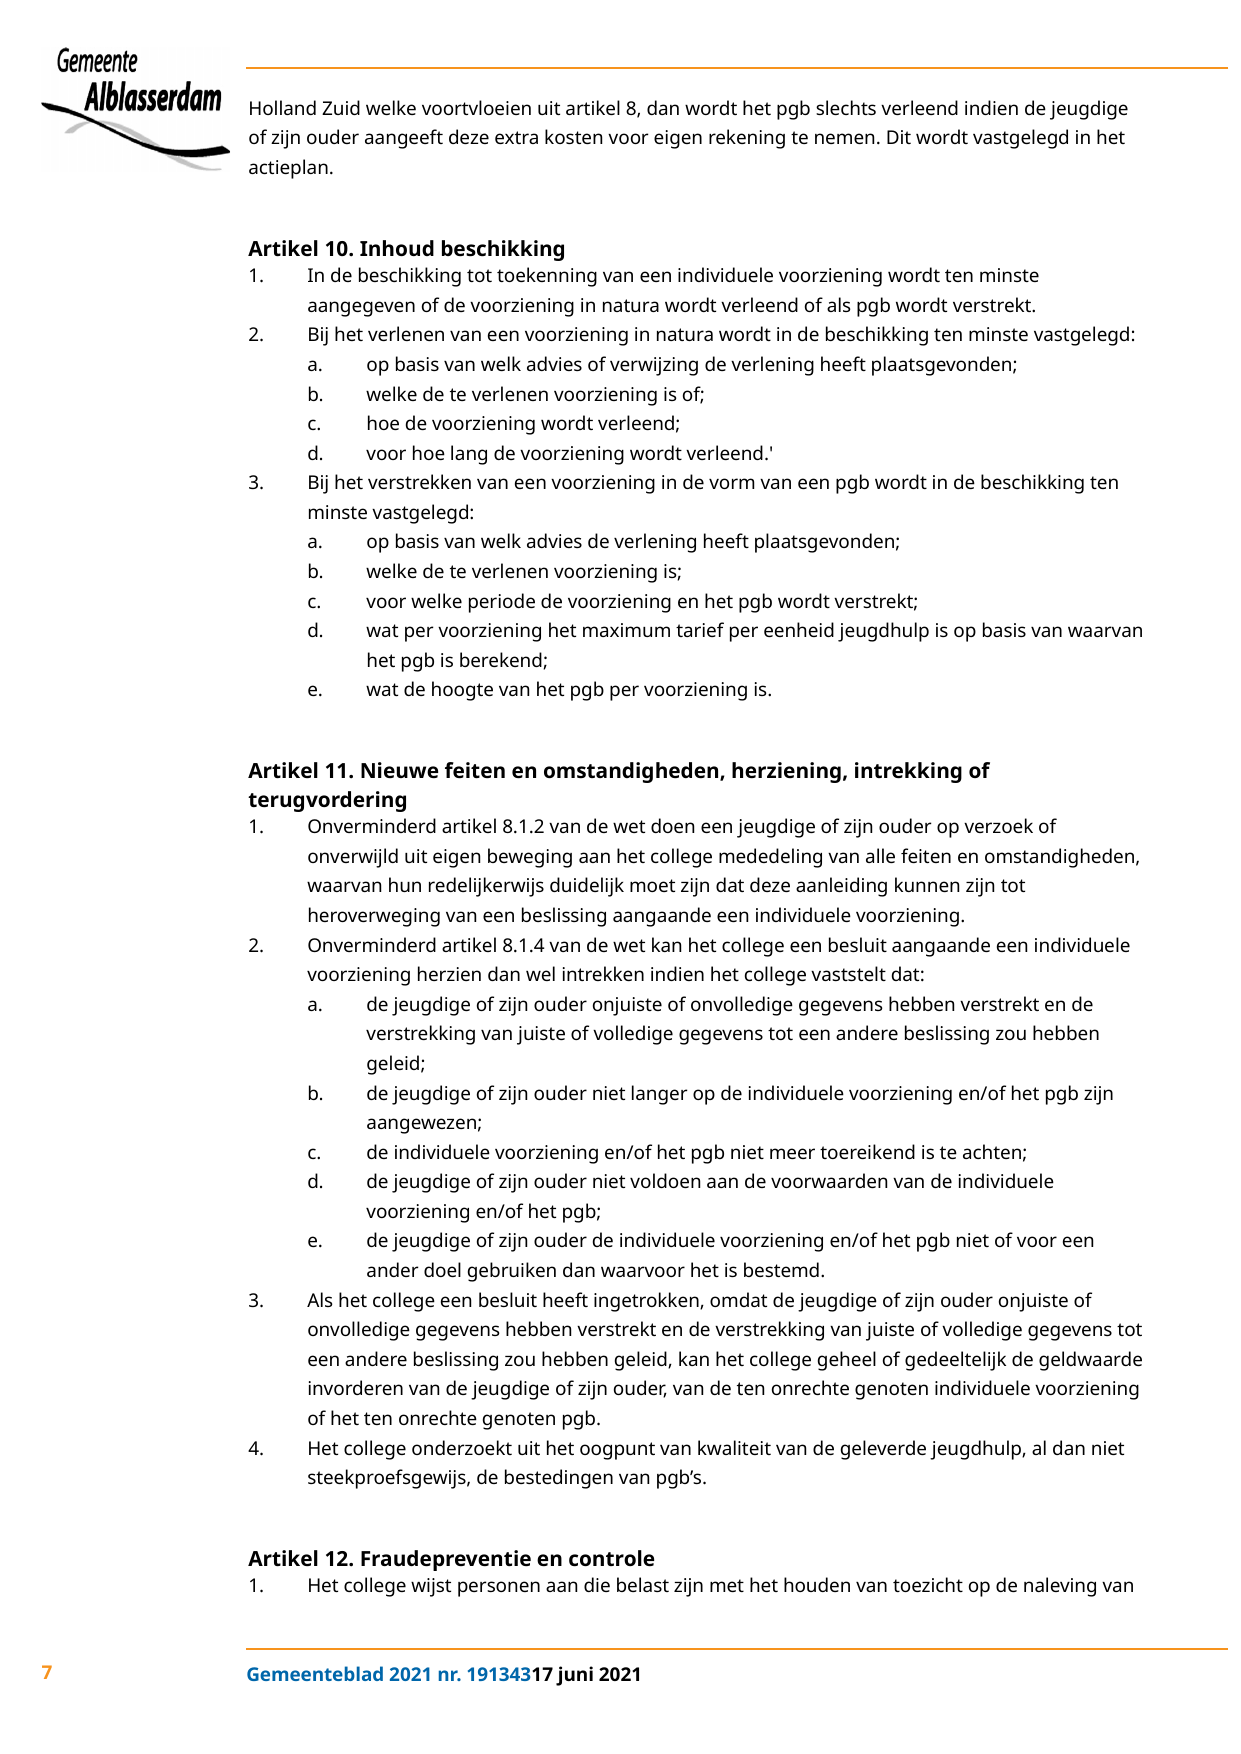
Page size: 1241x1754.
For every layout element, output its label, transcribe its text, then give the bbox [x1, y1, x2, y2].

list Onverminderd artikel 8.1.2 van de wet doen een jeugdige of zijn ouder op verzoek of onverwijld uit eigen beweging aan het college mededeling van alle feiten en omstandigheden, waarvan hun redelijkerwijs duidelijk moet zijn dat deze aanleiding kunnen zijn tot heroverweging van een beslissing aangaande een individuele voorziening. [248, 813, 1152, 928]
list Het college onderzoekt uit het oogpunt van kwaliteit van de geleverde jeugdhulp, al dan niet steekproefsgewijs, de bestedingen van pgb’s. [248, 1435, 1152, 1490]
picture [41, 47, 231, 172]
list Het college wijst personen aan die belast zijn met het houden van toezicht op de naleving van [248, 1573, 1152, 1598]
text Holland Zuid welke voortvloeien uit artikel 8, dan wordt het pgb slechts verleend indien de jeugdige of zijn ouder aangeeft deze extra kosten voor eigen rekening te nemen. Dit wordt vastgelegd in het actieplan. [248, 95, 1152, 180]
text Artikel 12. Fraudepreventie en controle [248, 1544, 1152, 1573]
list welke de te verlenen voorziening is; [307, 558, 1152, 584]
text Artikel 11. Nieuwe feiten en omstandigheden, herziening, intrekking of terugvordering [248, 757, 1152, 813]
list op basis van welk advies de verlening heeft plaatsgevonden; [307, 529, 1152, 554]
list de jeugdige of zijn ouder de individuele voorziening en/of het pgb niet of voor een ander doel gebruiken dan waarvoor het is bestemd. [307, 1228, 1152, 1283]
list hoe de voorziening wordt verleend; [307, 410, 1152, 436]
list welke de te verlenen voorziening is of; [307, 381, 1152, 406]
list Als het college een besluit heeft ingetrokken, omdat de jeugdige of zijn ouder onjuiste of onvolledige gegevens hebben verstrekt en de verstrekking van juiste of volledige gegevens tot een andere beslissing zou hebben geleid, kan het college geheel of gedeeltelijk de geldwaarde invorderen van de jeugdige of zijn ouder, van de ten onrechte genoten individuele voorziening of het ten onrechte genoten pgb. [248, 1287, 1152, 1431]
list de jeugdige of zijn ouder onjuiste of onvolledige gegevens hebben verstrekt en de verstrekking van juiste of volledige gegevens tot een andere beslissing zou hebben geleid; [307, 991, 1152, 1076]
list wat de hoogte van het pgb per voorziening is. [307, 677, 1152, 702]
text Artikel 10. Inhoud beschikking [248, 234, 1152, 262]
list In de beschikking tot toekenning van een individuele voorziening wordt ten minste aangegeven of de voorziening in natura wordt verleend of als pgb wordt verstrekt. [248, 262, 1152, 318]
list de individuele voorziening en/of het pgb niet meer toereikend is te achten; [307, 1139, 1152, 1164]
list voor welke periode de voorziening en het pgb wordt verstrekt; [307, 588, 1152, 613]
list voor hoe lang de voorziening wordt verleend.' [307, 440, 1152, 466]
list Bij het verlenen van een voorziening in natura wordt in de beschikking ten minste vastgelegd: [248, 322, 1152, 347]
list Onverminderd artikel 8.1.4 van de wet kan het college een besluit aangaande een individuele voorziening herzien dan wel intrekken indien het college vaststelt dat: [248, 932, 1152, 987]
list wat per voorziening het maximum tarief per eenheid jeugdhulp is op basis van waarvan het pgb is berekend; [307, 617, 1152, 673]
list de jeugdige of zijn ouder niet voldoen aan de voorwaarden van de individuele voorziening en/of het pgb; [307, 1168, 1152, 1224]
list Bij het verstrekken van een voorziening in de vorm van een pgb wordt in de beschikking ten minste vastgelegd: [248, 469, 1152, 525]
list de jeugdige of zijn ouder niet langer op de individuele voorziening en/of het pgb zijn aangewezen; [307, 1080, 1152, 1135]
list op basis van welk advies of verwijzing de verlening heeft plaatsgevonden; [307, 351, 1152, 377]
